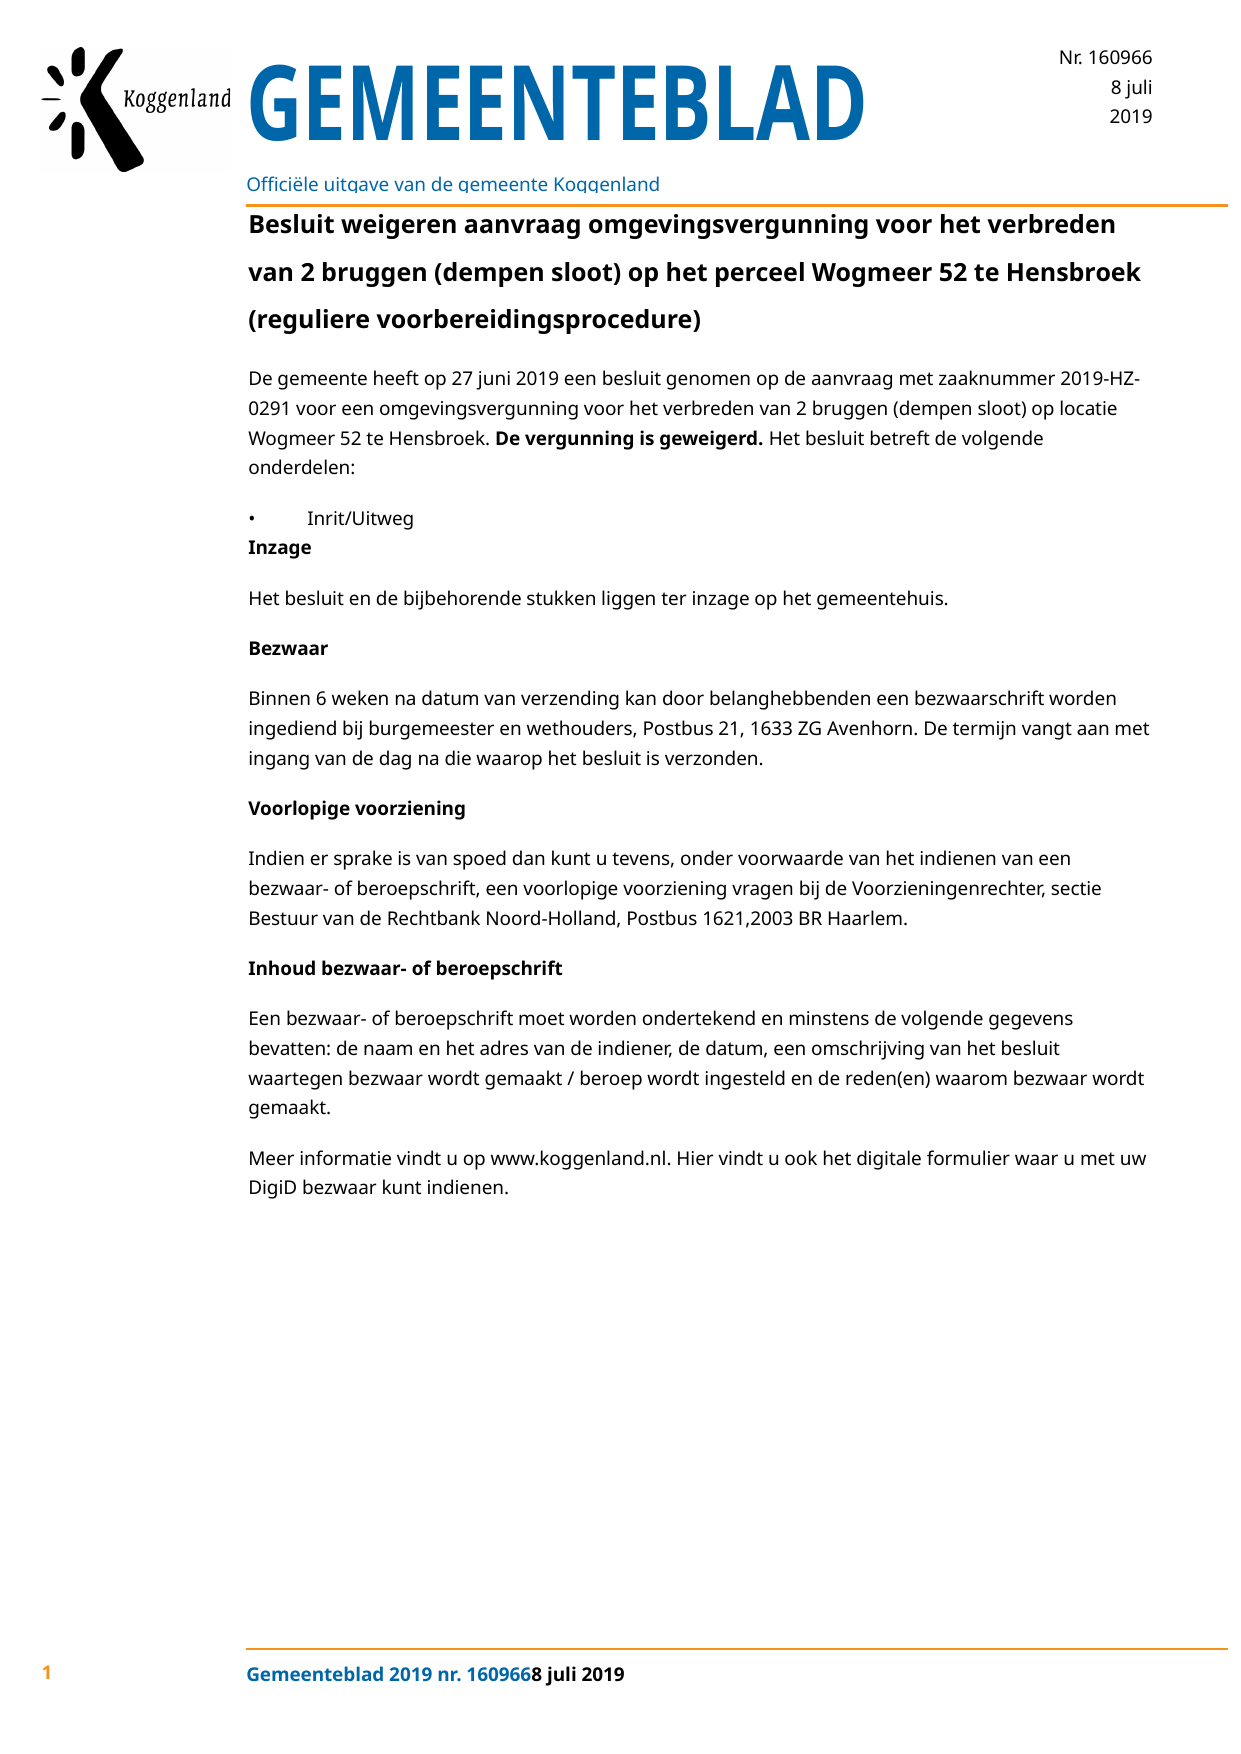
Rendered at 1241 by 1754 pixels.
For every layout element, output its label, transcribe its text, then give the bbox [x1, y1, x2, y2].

text Indien er sprake is van spoed dan kunt u tevens, onder voorwaarde van het indienen van een bezwaar- of beroepschrift, een voorlopige voorziening vragen bij de Voorzieningenrechter, sectie Bestuur van de Rechtbank Noord-Holland, Postbus 1621,2003 BR Haarlem. [248, 846, 1152, 930]
text Binnen 6 weken na datum van verzending kan door belanghebbenden een bezwaarschrift worden ingediend bij burgemeester en wethouders, Postbus 21, 1633 ZG Avenhorn. De termijn vangt aan met ingang van de dag na die waarop het besluit is verzonden. [248, 686, 1152, 770]
text De gemeente heeft op 27 juni 2019 een besluit genomen op de aanvraag met zaaknummer 2019-HZ-0291 voor een omgevingsvergunning voor het verbreden van 2 bruggen (dempen sloot) op locatie Wogmeer 52 te Hensbroek. De vergunning is geweigerd. Het besluit betreft de volgende onderdelen: [248, 366, 1152, 480]
text Inzage [248, 534, 1152, 560]
text Voorlopige voorziening [248, 795, 1152, 821]
text Een bezwaar- of beroepschrift moet worden ondertekend en minstens de volgende gegevens bevatten: de naam en het adres van de indiener, de datum, een omschrijving van het besluit waartegen bezwaar wordt gemaakt / beroep wordt ingesteld en de reden(en) waarom bezwaar wordt gemaakt. [248, 1006, 1152, 1120]
text Bezwaar [248, 635, 1152, 661]
text Besluit weigeren aanvraag omgevingsvergunning voor het verbreden van 2 bruggen (dempen sloot) op het perceel Wogmeer 52 te Hensbroek (reguliere voorbereidingsprocedure) [248, 207, 1152, 336]
text Het besluit en de bijbehorende stukken liggen ter inzage op het gemeentehuis. [248, 585, 1152, 610]
text Inhoud bezwaar- of beroepschrift [248, 955, 1152, 981]
text Meer informatie vindt u op www.koggenland.nl. Hier vindt u ook het digitale formulier waar u met uw DigiD bezwaar kunt indienen. [248, 1145, 1152, 1200]
picture [41, 47, 231, 172]
list Inrit/Uitweg [248, 505, 1152, 530]
